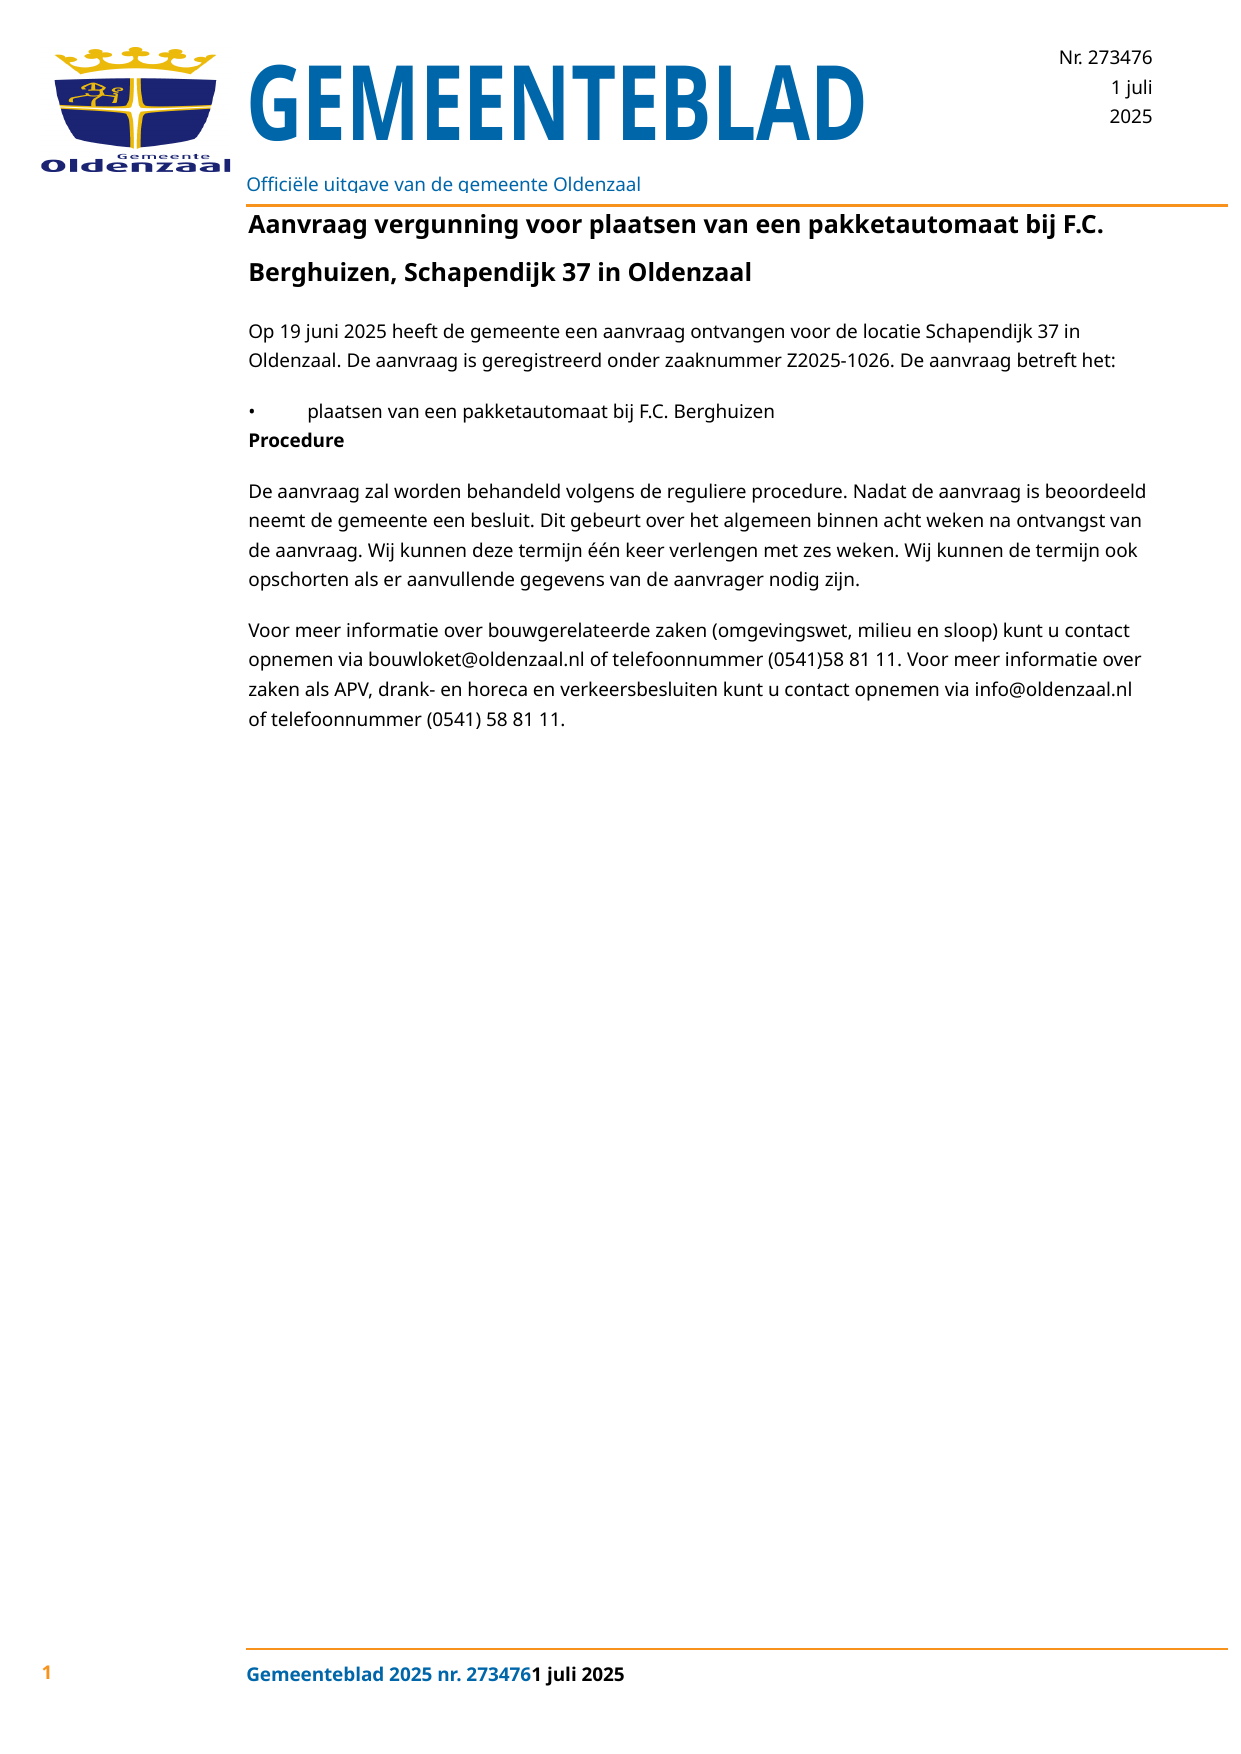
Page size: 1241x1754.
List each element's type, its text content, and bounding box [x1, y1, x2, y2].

text Voor meer informatie over bouwgerelateerde zaken (omgevingswet, milieu en sloop) kunt u contact opnemen via bouwloket@oldenzaal.nl of telefoonnummer (0541)58 81 11. Voor meer informatie over zaken als APV, drank- en horeca en verkeersbesluiten kunt u contact opnemen via info@oldenzaal.nl of telefoonnummer (0541) 58 81 11. [248, 617, 1152, 732]
text De aanvraag zal worden behandeld volgens de reguliere procedure. Nadat de aanvraag is beoordeeld neemt de gemeente een besluit. Dit gebeurt over het algemeen binnen acht weken na ontvangst van de aanvraag. Wij kunnen deze termijn één keer verlengen met zes weken. Wij kunnen de termijn ook opschorten als er aanvullende gegevens van de aanvrager nodig zijn. [248, 478, 1152, 592]
list plaatsen van een pakketautomaat bij F.C. Berghuizen [248, 398, 1152, 424]
picture [41, 47, 231, 172]
text Procedure [248, 427, 1152, 453]
text Op 19 juni 2025 heeft de gemeente een aanvraag ontvangen voor de locatie Schapendijk 37 in Oldenzaal. De aanvraag is geregistreerd onder zaaknummer Z2025-1026. De aanvraag betreft het: [248, 318, 1152, 373]
text Aanvraag vergunning voor plaatsen van een pakketautomaat bij F.C. Berghuizen, Schapendijk 37 in Oldenzaal [248, 207, 1152, 288]
